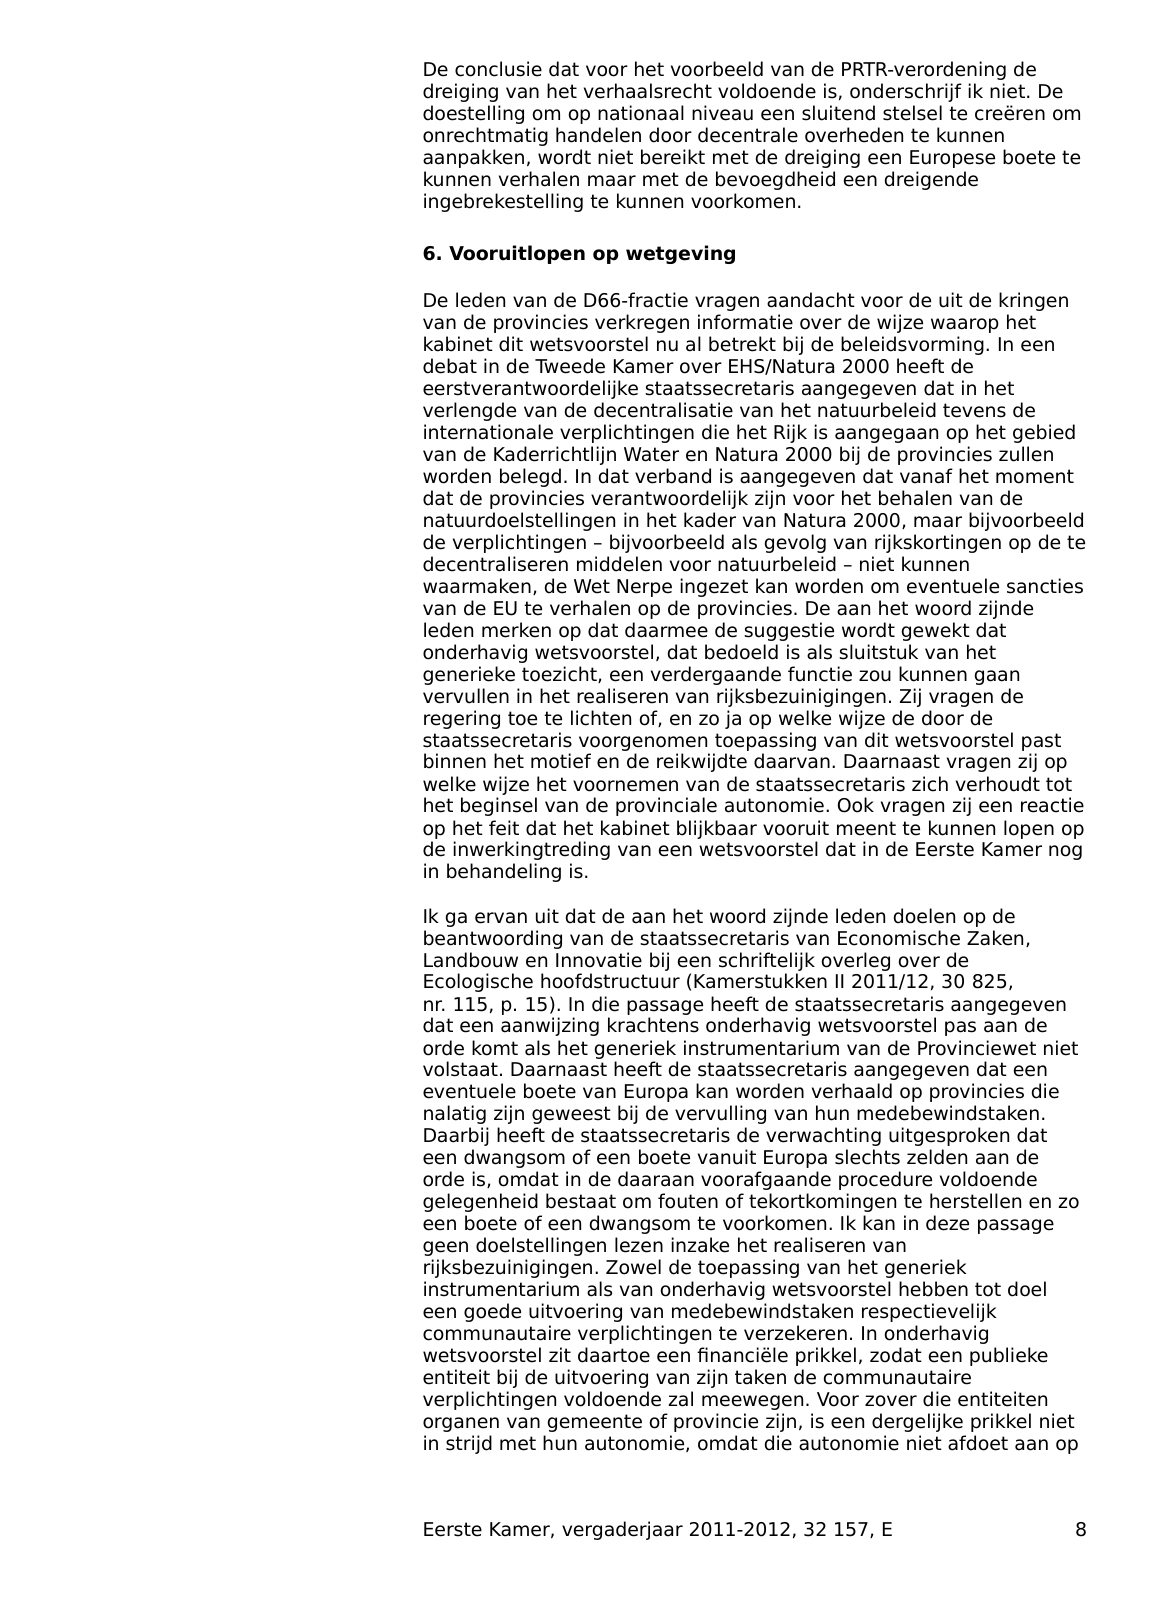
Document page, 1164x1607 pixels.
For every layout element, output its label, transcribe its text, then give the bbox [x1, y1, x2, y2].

text De conclusie dat voor het voorbeeld van de PRTR-verordening de dreiging van het verhaalsrecht voldoende is, onderschrijf ik niet. De doestelling om op nationaal niveau een sluitend stelsel te creëren om onrechtmatig handelen door decentrale overheden te kunnen aanpakken, wordt niet bereikt met de dreiging een Europese boete te kunnen verhalen maar met de bevoegdheid een dreigende ingebrekestelling te kunnen voorkomen. [422, 59, 1087, 213]
text Ik ga ervan uit dat de aan het woord zijnde leden doelen op de beantwoording van de staatssecretaris van Economische Zaken, Landbouw en Innovatie bij een schriftelijk overleg over de Ecologische hoofdstructuur (Kamerstukken II 2011/12, 30 825, nr. 115, p. 15). In die passage heeft de staatssecretaris aangegeven dat een aanwijzing krachtens onderhavig wetsvoorstel pas aan de orde komt als het generiek instrumentarium van de Provinciewet niet volstaat. Daarnaast heeft de staatssecretaris aangegeven dat een eventuele boete van Europa kan worden verhaald op provincies die nalatig zijn geweest bij de vervulling van hun medebewindstaken. Daarbij heeft de staatssecretaris de verwachting uitgesproken dat een dwangsom of een boete vanuit Europa slechts zelden aan de orde is, omdat in de daaraan voorafgaande procedure voldoende gelegenheid bestaat om fouten of tekortkomingen te herstellen en zo een boete of een dwangsom te voorkomen. Ik kan in deze passage geen doelstellingen lezen inzake het realiseren van rijksbezuinigingen. Zowel de toepassing van het generiek instrumentarium als van onderhavig wetsvoorstel hebben tot doel een goede uitvoering van medebewindstaken respectievelijk communautaire verplichtingen te verzekeren. In onderhavig wetsvoorstel zit daartoe een financiële prikkel, zodat een publieke entiteit bij de uitvoering van zijn taken de communautaire verplichtingen voldoende zal meewegen. Voor zover die entiteiten organen van gemeente of provincie zijn, is een dergelijke prikkel niet in strijd met hun autonomie, omdat die autonomie niet afdoet aan op [422, 906, 1087, 1455]
text De leden van de D66-fractie vragen aandacht voor de uit de kringen van de provincies verkregen informatie over de wijze waarop het kabinet dit wetsvoorstel nu al betrekt bij de beleidsvorming. In een debat in de Tweede Kamer over EHS/Natura 2000 heeft de eerstverantwoordelijke staatssecretaris aangegeven dat in het verlengde van de decentralisatie van het natuurbeleid tevens de internationale verplichtingen die het Rijk is aangegaan op het gebied van de Kaderrichtlijn Water en Natura 2000 bij de provincies zullen worden belegd. In dat verband is aangegeven dat vanaf het moment dat de provincies verantwoordelijk zijn voor het behalen van de natuurdoelstellingen in het kader van Natura 2000, maar bijvoorbeeld de verplichtingen – bijvoorbeeld als gevolg van rijkskortingen op de te decentraliseren middelen voor natuurbeleid – niet kunnen waarmaken, de Wet Nerpe ingezet kan worden om eventuele sancties van de EU te verhalen op de provincies. De aan het woord zijnde leden merken op dat daarmee de suggestie wordt gewekt dat onderhavig wetsvoorstel, dat bedoeld is als sluitstuk van het generieke toezicht, een verdergaande functie zou kunnen gaan vervullen in het realiseren van rijksbezuinigingen. Zij vragen de regering toe te lichten of, en zo ja op welke wijze de door de staatssecretaris voorgenomen toepassing van dit wetsvoorstel past binnen het motief en de reikwijdte daarvan. Daarnaast vragen zij op welke wijze het voornemen van de staatssecretaris zich verhoudt tot het beginsel van de provinciale autonomie. Ook vragen zij een reactie op het feit dat het kabinet blijkbaar vooruit meent te kunnen lopen op de inwerkingtreding van een wetsvoorstel dat in de Eerste Kamer nog in behandeling is. [422, 290, 1087, 883]
subtitle 6. Vooruitlopen op wetgeving [422, 243, 1087, 265]
